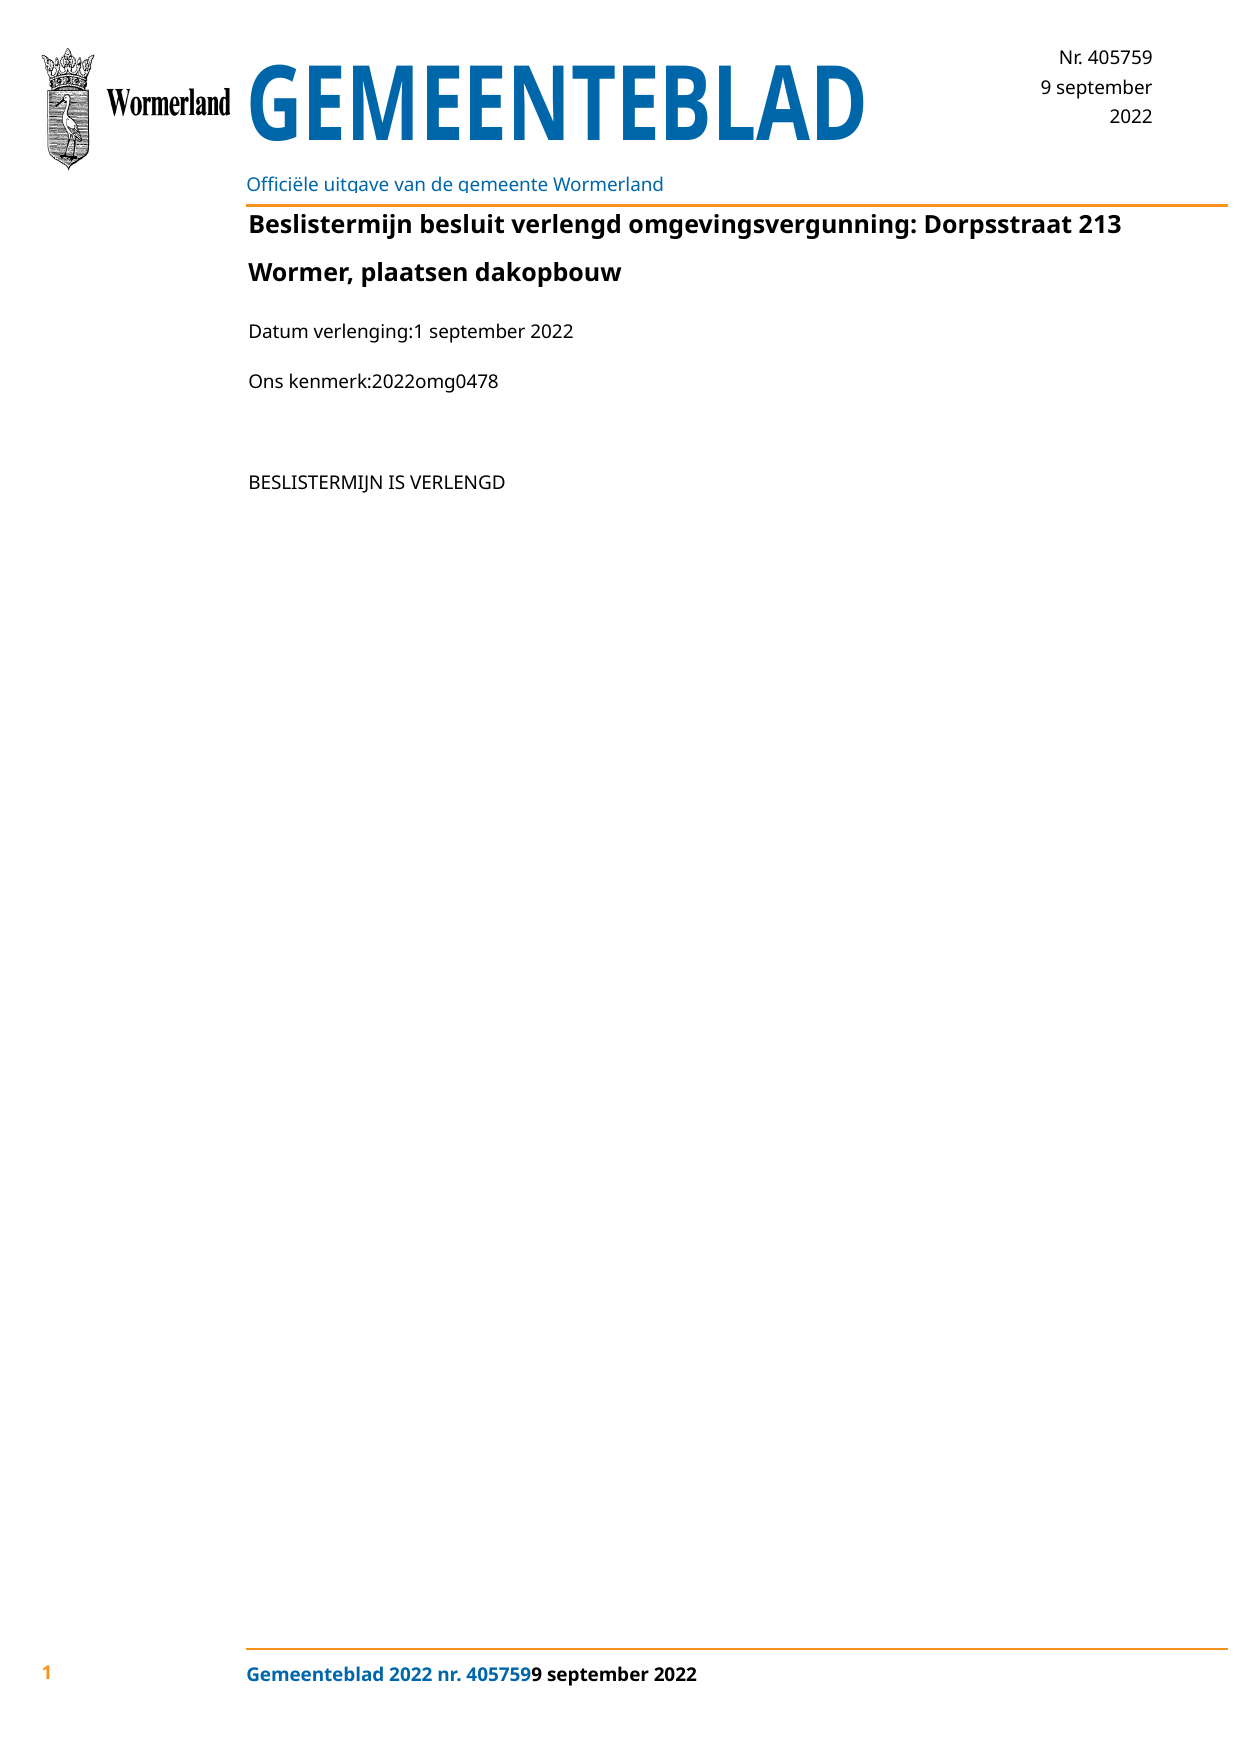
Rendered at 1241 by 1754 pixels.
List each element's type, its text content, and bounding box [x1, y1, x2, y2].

picture [41, 47, 231, 172]
text BESLISTERMIJN IS VERLENGD [248, 469, 1152, 495]
text Datum verlenging:1 september 2022 [248, 318, 1152, 344]
text Beslistermijn besluit verlengd omgevingsvergunning: Dorpsstraat 213 Wormer, plaatsen dakopbouw [248, 207, 1152, 288]
text Ons kenmerk:2022omg0478 [248, 368, 1152, 394]
